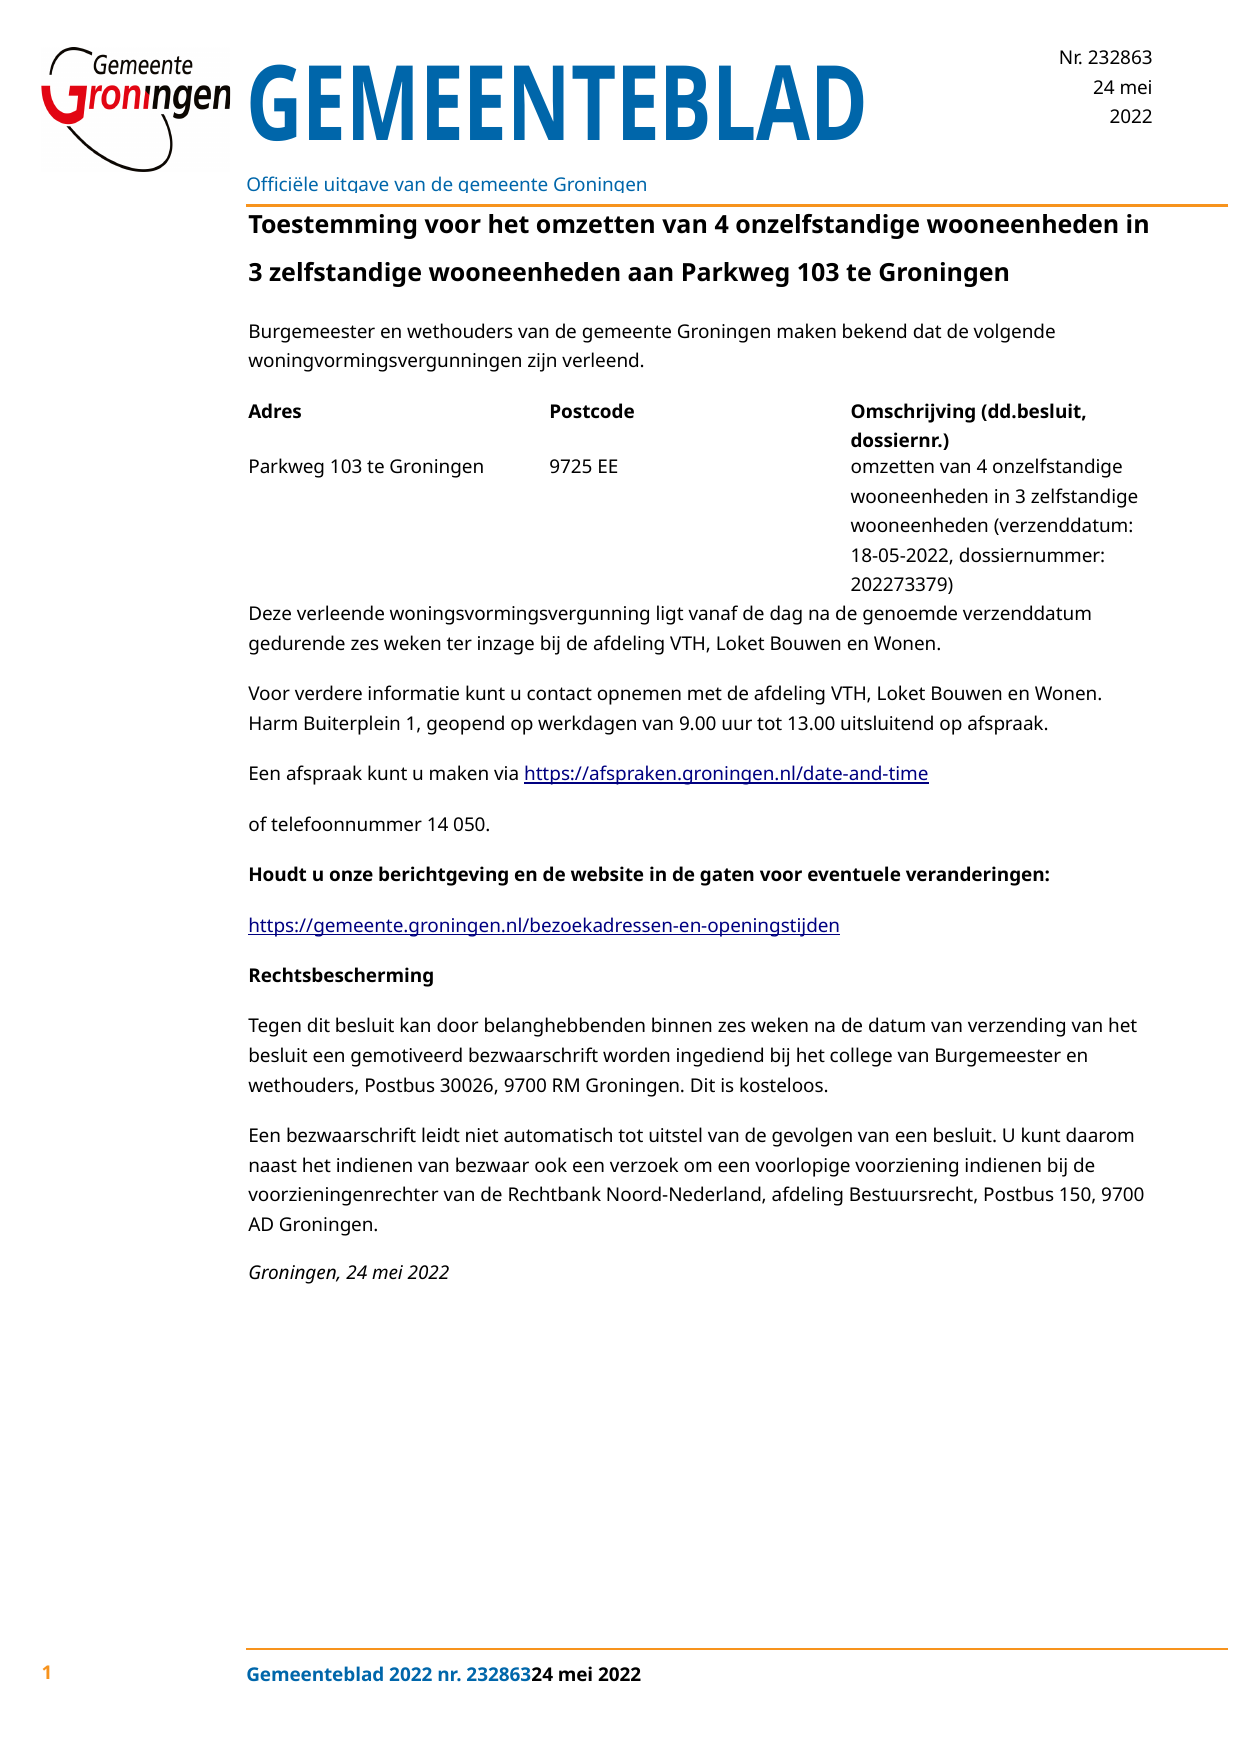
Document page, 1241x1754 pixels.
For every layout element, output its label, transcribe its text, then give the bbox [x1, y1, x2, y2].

text Een bezwaarschrift leidt niet automatisch tot uitstel van de gevolgen van een besluit. U kunt daarom naast het indienen van bezwaar ook een verzoek om een voorlopige voorziening indienen bij de voorzieningenrechter van de Rechtbank Noord-Nederland, afdeling Bestuursrecht, Postbus 150, 9700 AD Groningen. [248, 1122, 1152, 1237]
table_header Postcode [549, 398, 850, 453]
text Een afspraak kunt u maken via https://afspraken.groningen.nl/date-and-time [248, 761, 1152, 786]
table_cell 9725 EE [549, 453, 850, 597]
text Tegen dit besluit kan door belanghebbenden binnen zes weken na de datum van verzending van het besluit een gemotiveerd bezwaarschrift worden ingediend bij het college van Burgemeester en wethouders, Postbus 30026, 9700 RM Groningen. Dit is kosteloos. [248, 1013, 1152, 1098]
text of telefoonnummer 14 050. [248, 811, 1152, 837]
table_header Omschrijving (dd.besluit, dossiernr.) [850, 398, 1152, 453]
text Voor verdere informatie kunt u contact opnemen met de afdeling VTH, Loket Bouwen en Wonen. Harm Buiterplein 1, geopend op werkdagen van 9.00 uur tot 13.00 uitsluitend op afspraak. [248, 681, 1152, 736]
text Deze verleende woningsvormingsvergunning ligt vanaf de dag na de genoemde verzenddatum gedurende zes weken ter inzage bij de afdeling VTH, Loket Bouwen en Wonen. [248, 601, 1152, 656]
text Burgemeester en wethouders van de gemeente Groningen maken bekend dat de volgende woningvormingsvergunningen zijn verleend. [248, 318, 1152, 373]
table_header Adres [248, 398, 549, 453]
picture [41, 47, 231, 172]
text Groningen, 24 mei 2022 [248, 1259, 1152, 1284]
text Houdt u onze berichtgeving en de website in de gaten voor eventuele veranderingen: [248, 861, 1152, 887]
text https://gemeente.groningen.nl/bezoekadressen-en-openingstijden [248, 912, 1152, 938]
table_cell omzetten van 4 onzelfstandige wooneenheden in 3 zelfstandige wooneenheden (verzenddatum: 18-05-2022, dossiernummer: 202273379) [850, 453, 1152, 597]
table_cell Parkweg 103 te Groningen [248, 453, 549, 597]
text Toestemming voor het omzetten van 4 onzelfstandige wooneenheden in 3 zelfstandige wooneenheden aan Parkweg 103 te Groningen [248, 207, 1152, 288]
text Rechtsbescherming [248, 962, 1152, 988]
